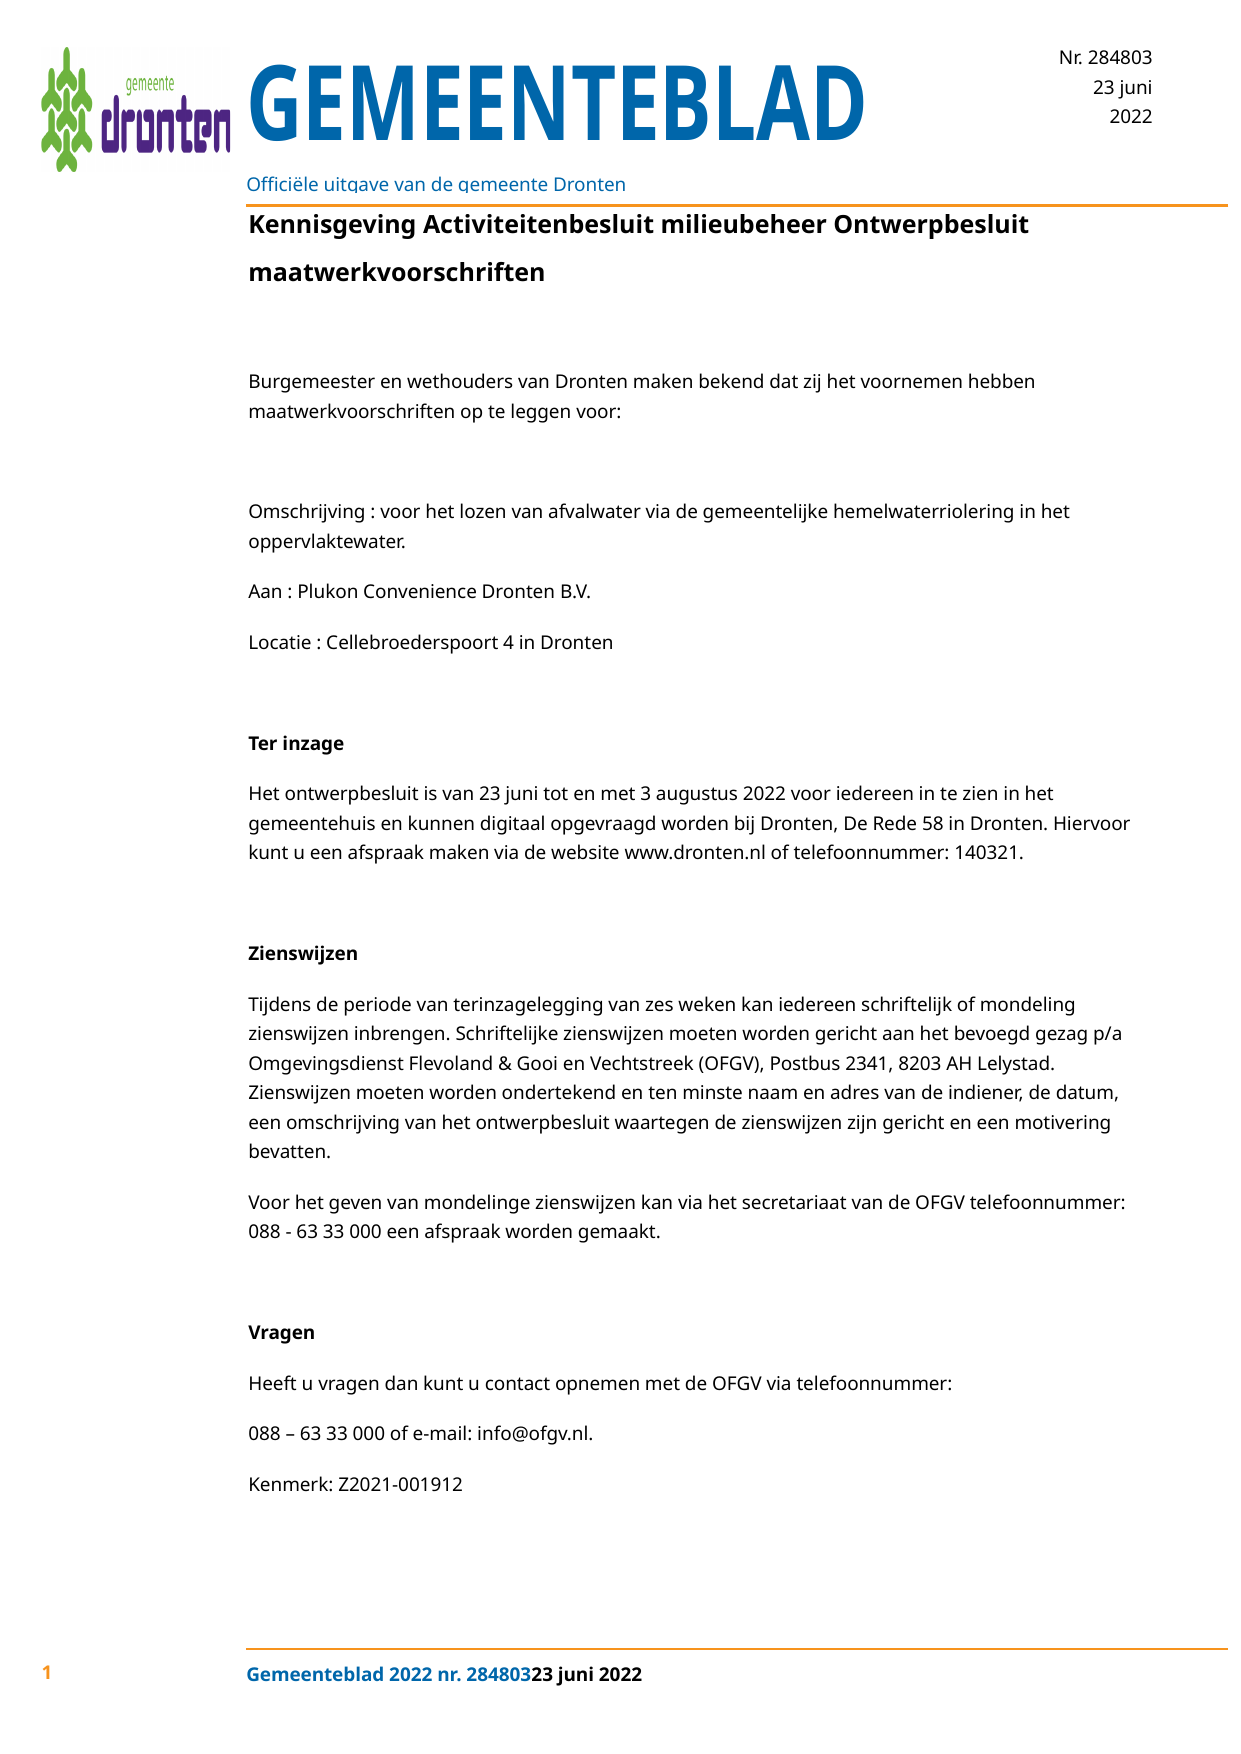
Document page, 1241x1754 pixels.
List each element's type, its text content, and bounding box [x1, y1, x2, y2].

text Locatie : Cellebroederspoort 4 in Dronten [248, 629, 1152, 655]
text Zienswijzen [248, 940, 1152, 966]
text Tijdens de periode van terinzagelegging van zes weken kan iedereen schriftelijk of mondeling zienswijzen inbrengen. Schriftelijke zienswijzen moeten worden gericht aan het bevoegd gezag p/a Omgevingsdienst Flevoland & Gooi en Vechtstreek (OFGV), Postbus 2341, 8203 AH Lelystad. Zienswijzen moeten worden ondertekend en ten minste naam en adres van de indiener, de datum, een omschrijving van het ontwerpbesluit waartegen de zienswijzen zijn gericht en een motivering bevatten. [248, 991, 1152, 1164]
text Het ontwerpbesluit is van 23 juni tot en met 3 augustus 2022 voor iedereen in te zien in het gemeentehuis en kunnen digitaal opgevraagd worden bij Dronten, De Rede 58 in Dronten. Hiervoor kunt u een afspraak maken via de website www.dronten.nl of telefoonnummer: 140321. [248, 780, 1152, 865]
text Aan : Plukon Convenience Dronten B.V. [248, 579, 1152, 604]
text Vragen [248, 1319, 1152, 1345]
text Burgemeester en wethouders van Dronten maken bekend dat zij het voornemen hebben maatwerkvoorschriften op te leggen voor: [248, 368, 1152, 424]
text Omschrijving : voor het lozen van afvalwater via de gemeentelijke hemelwaterriolering in het oppervlaktewater. [248, 499, 1152, 554]
text Kennisgeving Activiteitenbesluit milieubeheer Ontwerpbesluit maatwerkvoorschriften [248, 207, 1152, 288]
text Ter inzage [248, 730, 1152, 756]
picture [41, 47, 231, 172]
text Heeft u vragen dan kunt u contact opnemen met de OFGV via telefoonnummer: [248, 1370, 1152, 1396]
text Voor het geven van mondelinge zienswijzen kan via het secretariaat van de OFGV telefoonnummer: 088 - 63 33 000 een afspraak worden gemaakt. [248, 1189, 1152, 1244]
text Kenmerk: Z2021-001912 [248, 1471, 1152, 1497]
text 088 – 63 33 000 of e-mail: info@ofgv.nl. [248, 1420, 1152, 1446]
